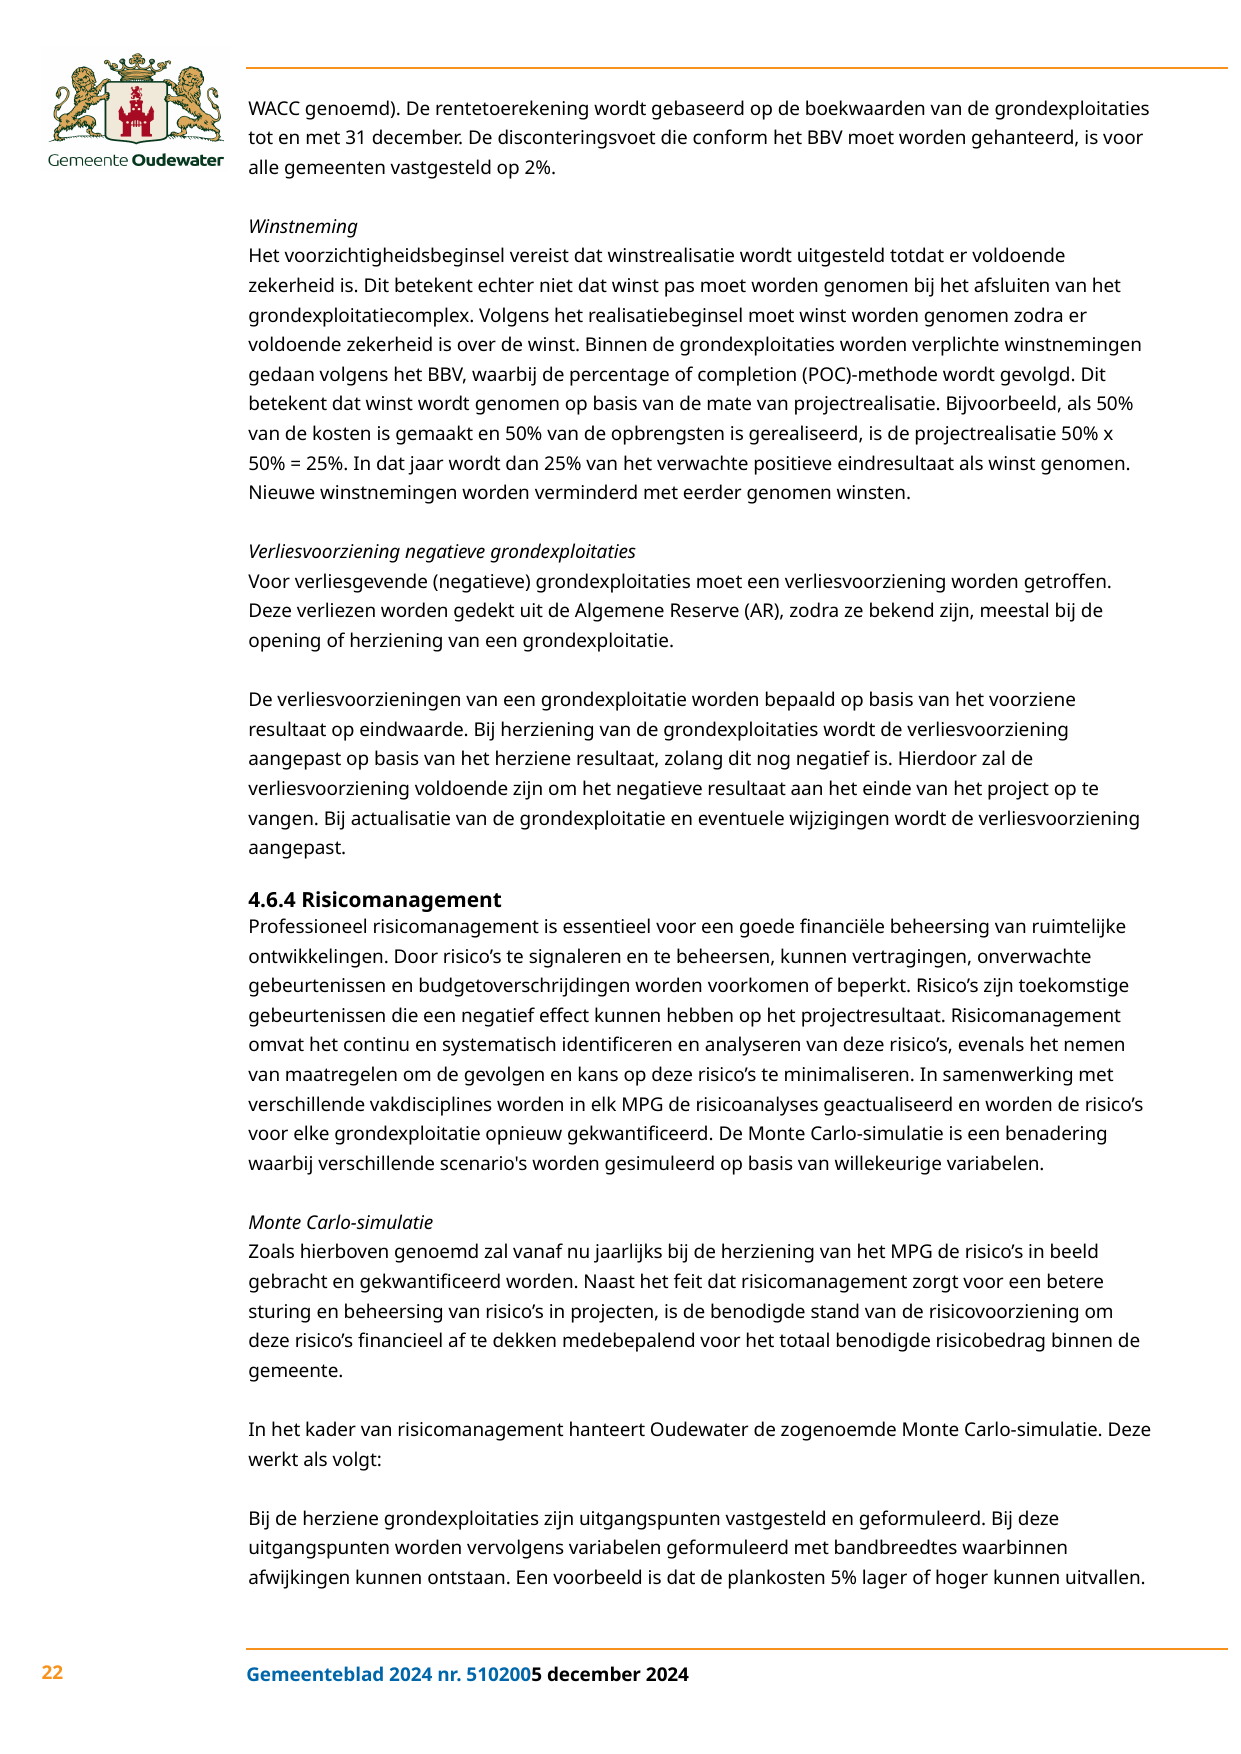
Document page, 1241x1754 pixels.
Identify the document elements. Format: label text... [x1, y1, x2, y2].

text WACC genoemd). De rentetoerekening wordt gebaseerd op de boekwaarden van de grondexploitaties tot en met 31 december. De disconteringsvoet die conform het BBV moet worden gehanteerd, is voor alle gemeenten vastgesteld op 2%. [248, 95, 1152, 180]
text De verliesvoorzieningen van een grondexploitatie worden bepaald op basis van het voorziene resultaat op eindwaarde. Bij herziening van de grondexploitaties wordt de verliesvoorziening aangepast op basis van het herziene resultaat, zolang dit nog negatief is. Hierdoor zal de verliesvoorziening voldoende zijn om het negatieve resultaat aan het einde van het project op te vangen. Bij actualisatie van de grondexploitatie en eventuele wijzigingen wordt de verliesvoorziening aangepast. [248, 686, 1152, 860]
text Het voorzichtigheidsbeginsel vereist dat winstrealisatie wordt uitgesteld totdat er voldoende zekerheid is. Dit betekent echter niet dat winst pas moet worden genomen bij het afsluiten van het grondexploitatiecomplex. Volgens het realisatiebeginsel moet winst worden genomen zodra er voldoende zekerheid is over de winst. Binnen de grondexploitaties worden verplichte winstnemingen gedaan volgens het BBV, waarbij de percentage of completion (POC)-methode wordt gevolgd. Dit betekent dat winst wordt genomen op basis van de mate van projectrealisatie. Bijvoorbeeld, als 50% van de kosten is gemaakt en 50% van de opbrengsten is gerealiseerd, is de projectrealisatie 50% x 50% = 25%. In dat jaar wordt dan 25% van het verwachte positieve eindresultaat als winst genomen. Nieuwe winstnemingen worden verminderd met eerder genomen winsten. [248, 243, 1152, 505]
text Winstneming [248, 213, 1152, 239]
text In het kader van risicomanagement hanteert Oudewater de zogenoemde Monte Carlo-simulatie. Deze werkt als volgt: [248, 1416, 1152, 1471]
text Bij de herziene grondexploitaties zijn uitgangspunten vastgesteld en geformuleerd. Bij deze uitgangspunten worden vervolgens variabelen geformuleerd met bandbreedtes waarbinnen afwijkingen kunnen ontstaan. Een voorbeeld is dat de plankosten 5% lager of hoger kunnen uitvallen. [248, 1505, 1152, 1590]
text Monte Carlo-simulatie [248, 1209, 1152, 1235]
text Professioneel risicomanagement is essentieel voor een goede financiële beheersing van ruimtelijke ontwikkelingen. Door risico’s te signaleren en te beheersen, kunnen vertragingen, onverwachte gebeurtenissen en budgetoverschrijdingen worden voorkomen of beperkt. Risico’s zijn toekomstige gebeurtenissen die een negatief effect kunnen hebben op het projectresultaat. Risicomanagement omvat het continu en systematisch identificeren en analyseren van deze risico’s, evenals het nemen van maatregelen om de gevolgen en kans op deze risico’s te minimaliseren. In samenwerking met verschillende vakdisciplines worden in elk MPG de risicoanalyses geactualiseerd en worden de risico’s voor elke grondexploitatie opnieuw gekwantificeerd. De Monte Carlo-simulatie is een benadering waarbij verschillende scenario's worden gesimuleerd op basis van willekeurige variabelen. [248, 913, 1152, 1176]
picture [41, 47, 231, 172]
text 4.6.4 Risicomanagement [248, 885, 1152, 913]
text Verliesvoorziening negatieve grondexploitaties [248, 538, 1152, 564]
text Voor verliesgevende (negatieve) grondexploitaties moet een verliesvoorziening worden getroffen. Deze verliezen worden gedekt uit de Algemene Reserve (AR), zodra ze bekend zijn, meestal bij de opening of herziening van een grondexploitatie. [248, 568, 1152, 653]
text Zoals hierboven genoemd zal vanaf nu jaarlijks bij de herziening van het MPG de risico’s in beeld gebracht en gekwantificeerd worden. Naast het feit dat risicomanagement zorgt voor een betere sturing en beheersing van risico’s in projecten, is de benodigde stand van de risicovoorziening om deze risico’s financieel af te dekken medebepalend voor het totaal benodigde risicobedrag binnen de gemeente. [248, 1239, 1152, 1383]
